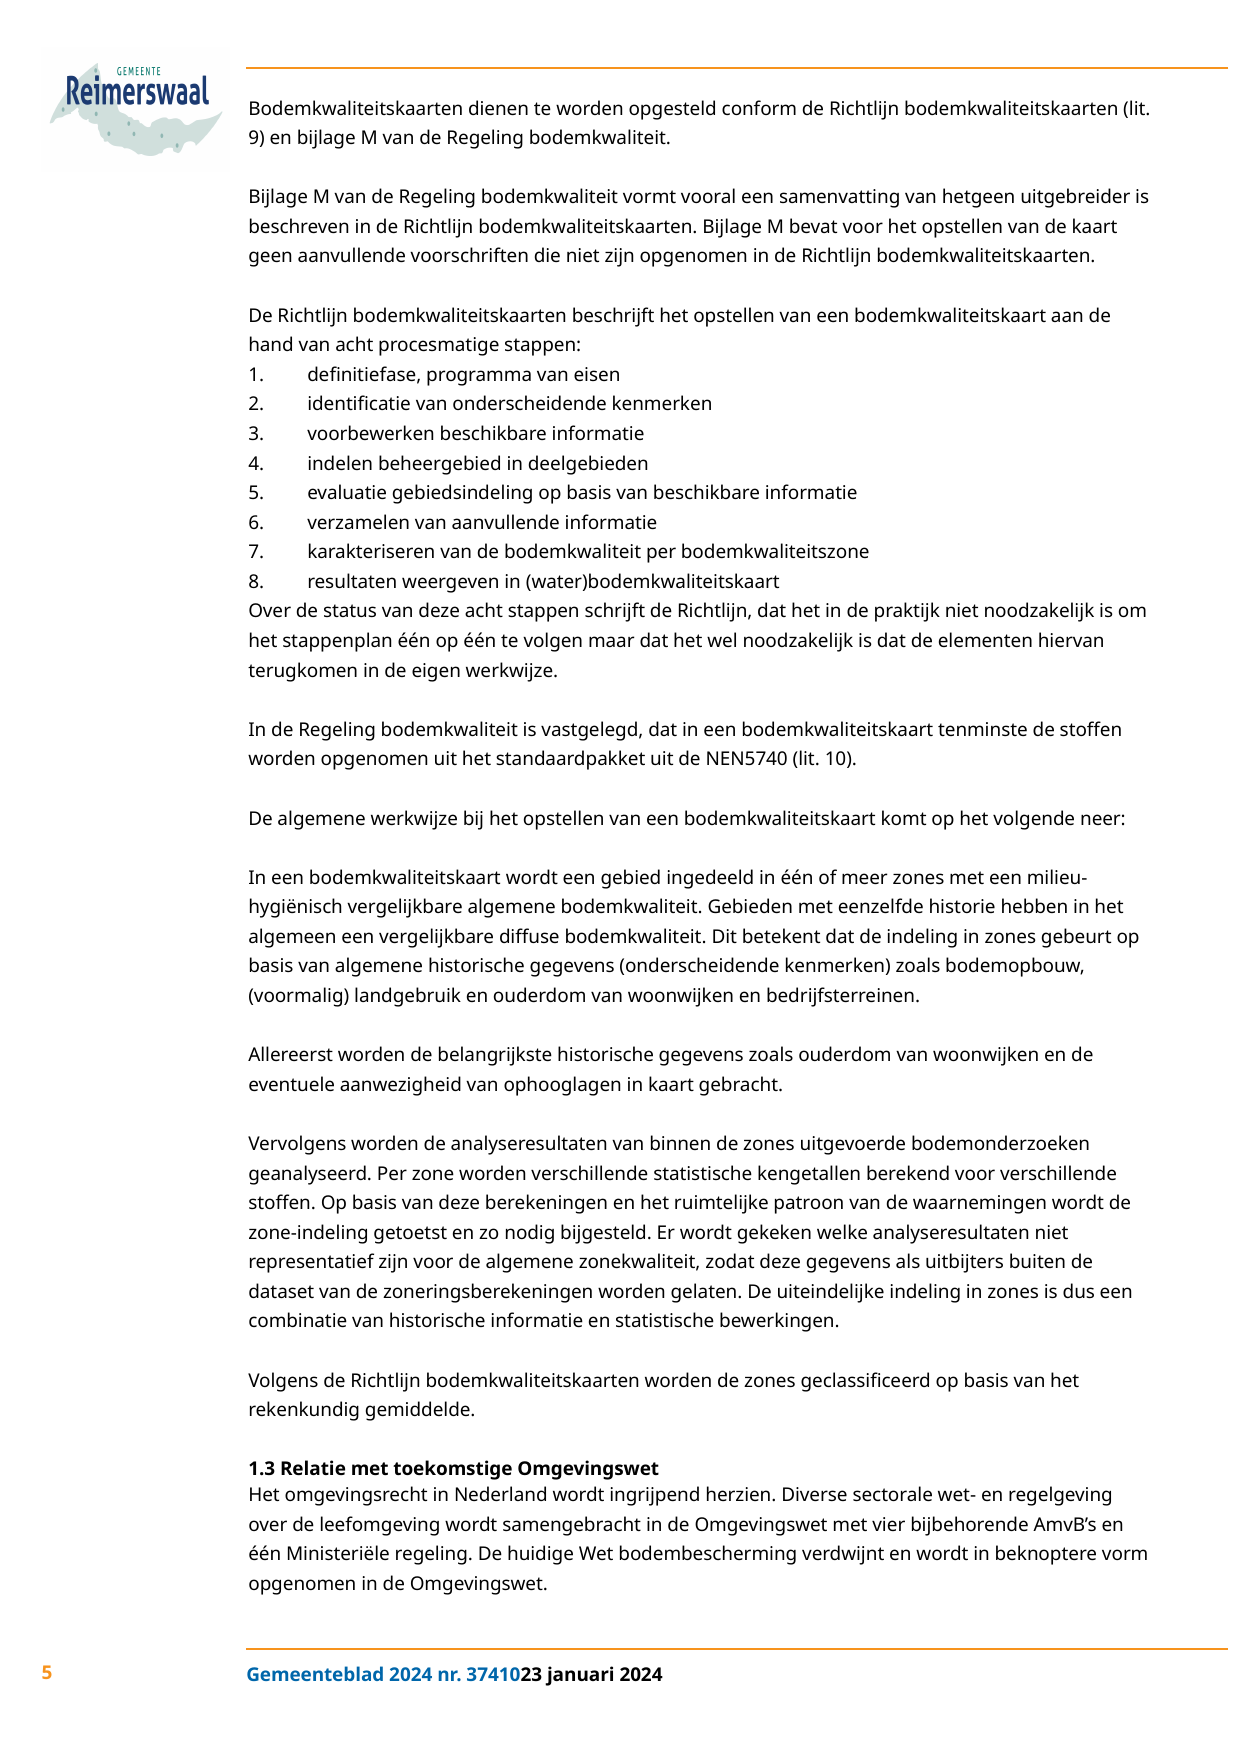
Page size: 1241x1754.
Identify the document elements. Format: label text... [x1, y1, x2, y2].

text Volgens de Richtlijn bodemkwaliteitskaarten worden de zones geclassificeerd op basis van het rekenkundig gemiddelde. [248, 1367, 1152, 1422]
text De Richtlijn bodemkwaliteitskaarten beschrijft het opstellen van een bodemkwaliteitskaart aan de hand van acht procesmatige stappen: [248, 302, 1152, 357]
list definitiefase, programma van eisen [248, 361, 1152, 387]
text De algemene werkwijze bij het opstellen van een bodemkwaliteitskaart komt op het volgende neer: [248, 805, 1152, 831]
text Het omgevingsrecht in Nederland wordt ingrijpend herzien. Diverse sectorale wet- en regelgeving over de leefomgeving wordt samengebracht in de Omgevingswet met vier bijbehorende AmvB’s en één Ministeriële regeling. De huidige Wet bodembescherming verdwijnt en wordt in beknoptere vorm opgenomen in de Omgevingswet. [248, 1481, 1152, 1596]
picture [41, 47, 231, 172]
list indelen beheergebied in deelgebieden [248, 450, 1152, 476]
list voorbewerken beschikbare informatie [248, 420, 1152, 446]
list identificatie van onderscheidende kenmerken [248, 391, 1152, 416]
text Over de status van deze acht stappen schrijft de Richtlijn, dat het in de praktijk niet noodzakelijk is om het stappenplan één op één te volgen maar dat het wel noodzakelijk is dat de elementen hiervan terugkomen in de eigen werkwijze. [248, 598, 1152, 683]
text Vervolgens worden de analyseresultaten van binnen de zones uitgevoerde bodemonderzoeken geanalyseerd. Per zone worden verschillende statistische kengetallen berekend voor verschillende stoffen. Op basis van deze berekeningen en het ruimtelijke patroon van de waarnemingen wordt de zone-indeling getoetst en zo nodig bijgesteld. Er wordt gekeken welke analyseresultaten niet representatief zijn voor de algemene zonekwaliteit, zodat deze gegevens als uitbijters buiten de dataset van de zoneringsberekeningen worden gelaten. De uiteindelijke indeling in zones is dus een combinatie van historische informatie en statistische bewerkingen. [248, 1130, 1152, 1333]
text In een bodemkwaliteitskaart wordt een gebied ingedeeld in één of meer zones met een milieu-hygiënisch vergelijkbare algemene bodemkwaliteit. Gebieden met eenzelfde historie hebben in het algemeen een vergelijkbare diffuse bodemkwaliteit. Dit betekent dat de indeling in zones gebeurt op basis van algemene historische gegevens (onderscheidende kenmerken) zoals bodemopbouw, (voormalig) landgebruik en ouderdom van woonwijken en bedrijfsterreinen. [248, 864, 1152, 1008]
list resultaten weergeven in (water)bodemkwaliteitskaart [248, 568, 1152, 594]
text Bodemkwaliteitskaarten dienen te worden opgesteld conform de Richtlijn bodemkwaliteitskaarten (lit. 9) en bijlage M van de Regeling bodemkwaliteit. [248, 95, 1152, 150]
text Bijlage M van de Regeling bodemkwaliteit vormt vooral een samenvatting van hetgeen uitgebreider is beschreven in de Richtlijn bodemkwaliteitskaarten. Bijlage M bevat voor het opstellen van de kaart geen aanvullende voorschriften die niet zijn opgenomen in de Richtlijn bodemkwaliteitskaarten. [248, 183, 1152, 268]
list verzamelen van aanvullende informatie [248, 509, 1152, 535]
text In de Regeling bodemkwaliteit is vastgelegd, dat in een bodemkwaliteitskaart tenminste de stoffen worden opgenomen uit het standaardpakket uit de NEN5740 (lit. 10). [248, 716, 1152, 771]
list karakteriseren van de bodemkwaliteit per bodemkwaliteitszone [248, 538, 1152, 564]
text Allereerst worden de belangrijkste historische gegevens zoals ouderdom van woonwijken en de eventuele aanwezigheid van ophooglagen in kaart gebracht. [248, 1041, 1152, 1097]
list evaluatie gebiedsindeling op basis van beschikbare informatie [248, 479, 1152, 505]
text 1.3 Relatie met toekomstige Omgevingswet [248, 1456, 1152, 1481]
